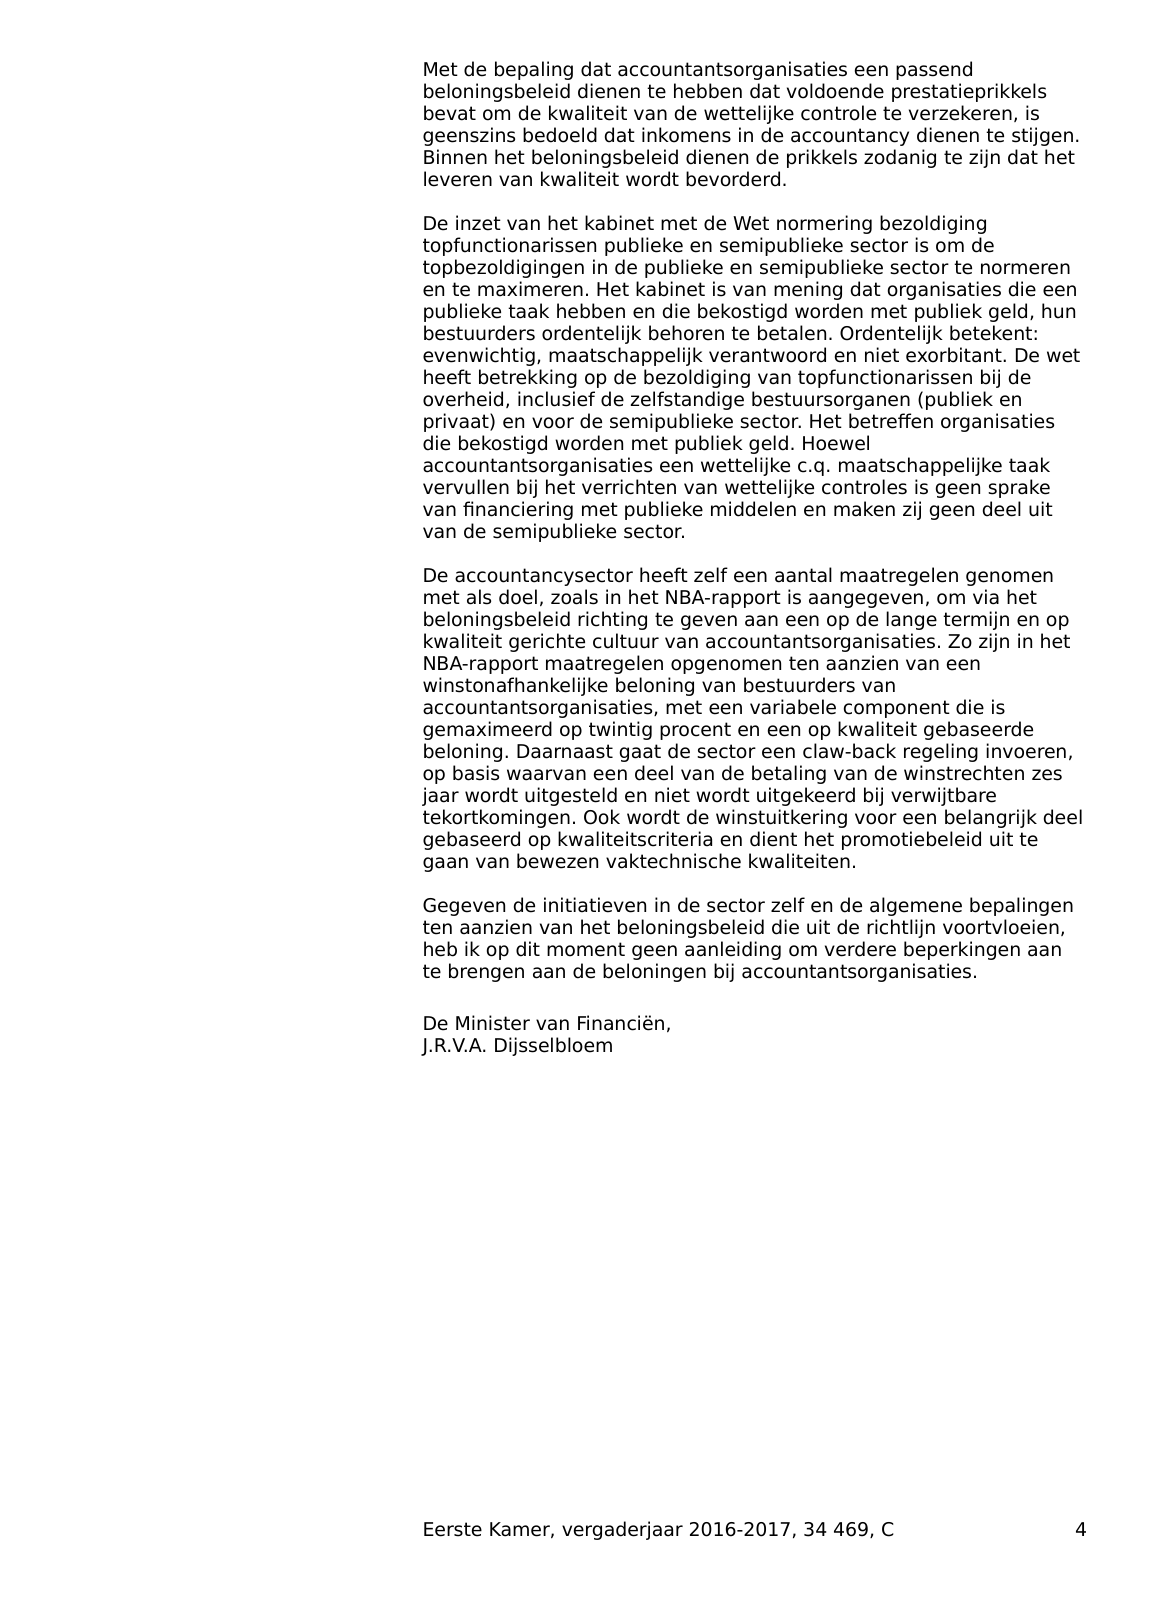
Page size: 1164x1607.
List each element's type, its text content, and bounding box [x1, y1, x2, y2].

text De Minister van Financiën, J.R.V.A. Dijsselbloem [422, 1013, 1087, 1057]
text De inzet van het kabinet met de Wet normering bezoldiging topfunctionarissen publieke en semipublieke sector is om de topbezoldigingen in de publieke en semipublieke sector te normeren en te maximeren. Het kabinet is van mening dat organisaties die een publieke taak hebben en die bekostigd worden met publiek geld, hun bestuurders ordentelijk behoren te betalen. Ordentelijk betekent: evenwichtig, maatschappelijk verantwoord en niet exorbitant. De wet heeft betrekking op de bezoldiging van topfunctionarissen bij de overheid, inclusief de zelfstandige bestuursorganen (publiek en privaat) en voor de semipublieke sector. Het betreffen organisaties die bekostigd worden met publiek geld. Hoewel accountantsorganisaties een wettelijke c.q. maatschappelijke taak vervullen bij het verrichten van wettelijke controles is geen sprake van financiering met publieke middelen en maken zij geen deel uit van de semipublieke sector. [422, 213, 1087, 543]
text De accountancysector heeft zelf een aantal maatregelen genomen met als doel, zoals in het NBA-rapport is aangegeven, om via het beloningsbeleid richting te geven aan een op de lange termijn en op kwaliteit gerichte cultuur van accountantsorganisaties. Zo zijn in het NBA-rapport maatregelen opgenomen ten aanzien van een winstonafhankelijke beloning van bestuurders van accountantsorganisaties, met een variabele component die is gemaximeerd op twintig procent en een op kwaliteit gebaseerde beloning. Daarnaast gaat de sector een claw-back regeling invoeren, op basis waarvan een deel van de betaling van de winstrechten zes jaar wordt uitgesteld en niet wordt uitgekeerd bij verwijtbare tekortkomingen. Ook wordt de winstuitkering voor een belangrijk deel gebaseerd op kwaliteitscriteria en dient het promotiebeleid uit te gaan van bewezen vaktechnische kwaliteiten. [422, 565, 1087, 873]
text Gegeven de initiatieven in de sector zelf en de algemene bepalingen ten aanzien van het beloningsbeleid die uit de richtlijn voortvloeien, heb ik op dit moment geen aanleiding om verdere beperkingen aan te brengen aan de beloningen bij accountantsorganisaties. [422, 895, 1087, 983]
text Met de bepaling dat accountantsorganisaties een passend beloningsbeleid dienen te hebben dat voldoende prestatieprikkels bevat om de kwaliteit van de wettelijke controle te verzekeren, is geenszins bedoeld dat inkomens in de accountancy dienen te stijgen. Binnen het beloningsbeleid dienen de prikkels zodanig te zijn dat het leveren van kwaliteit wordt bevorderd. [422, 59, 1087, 191]
